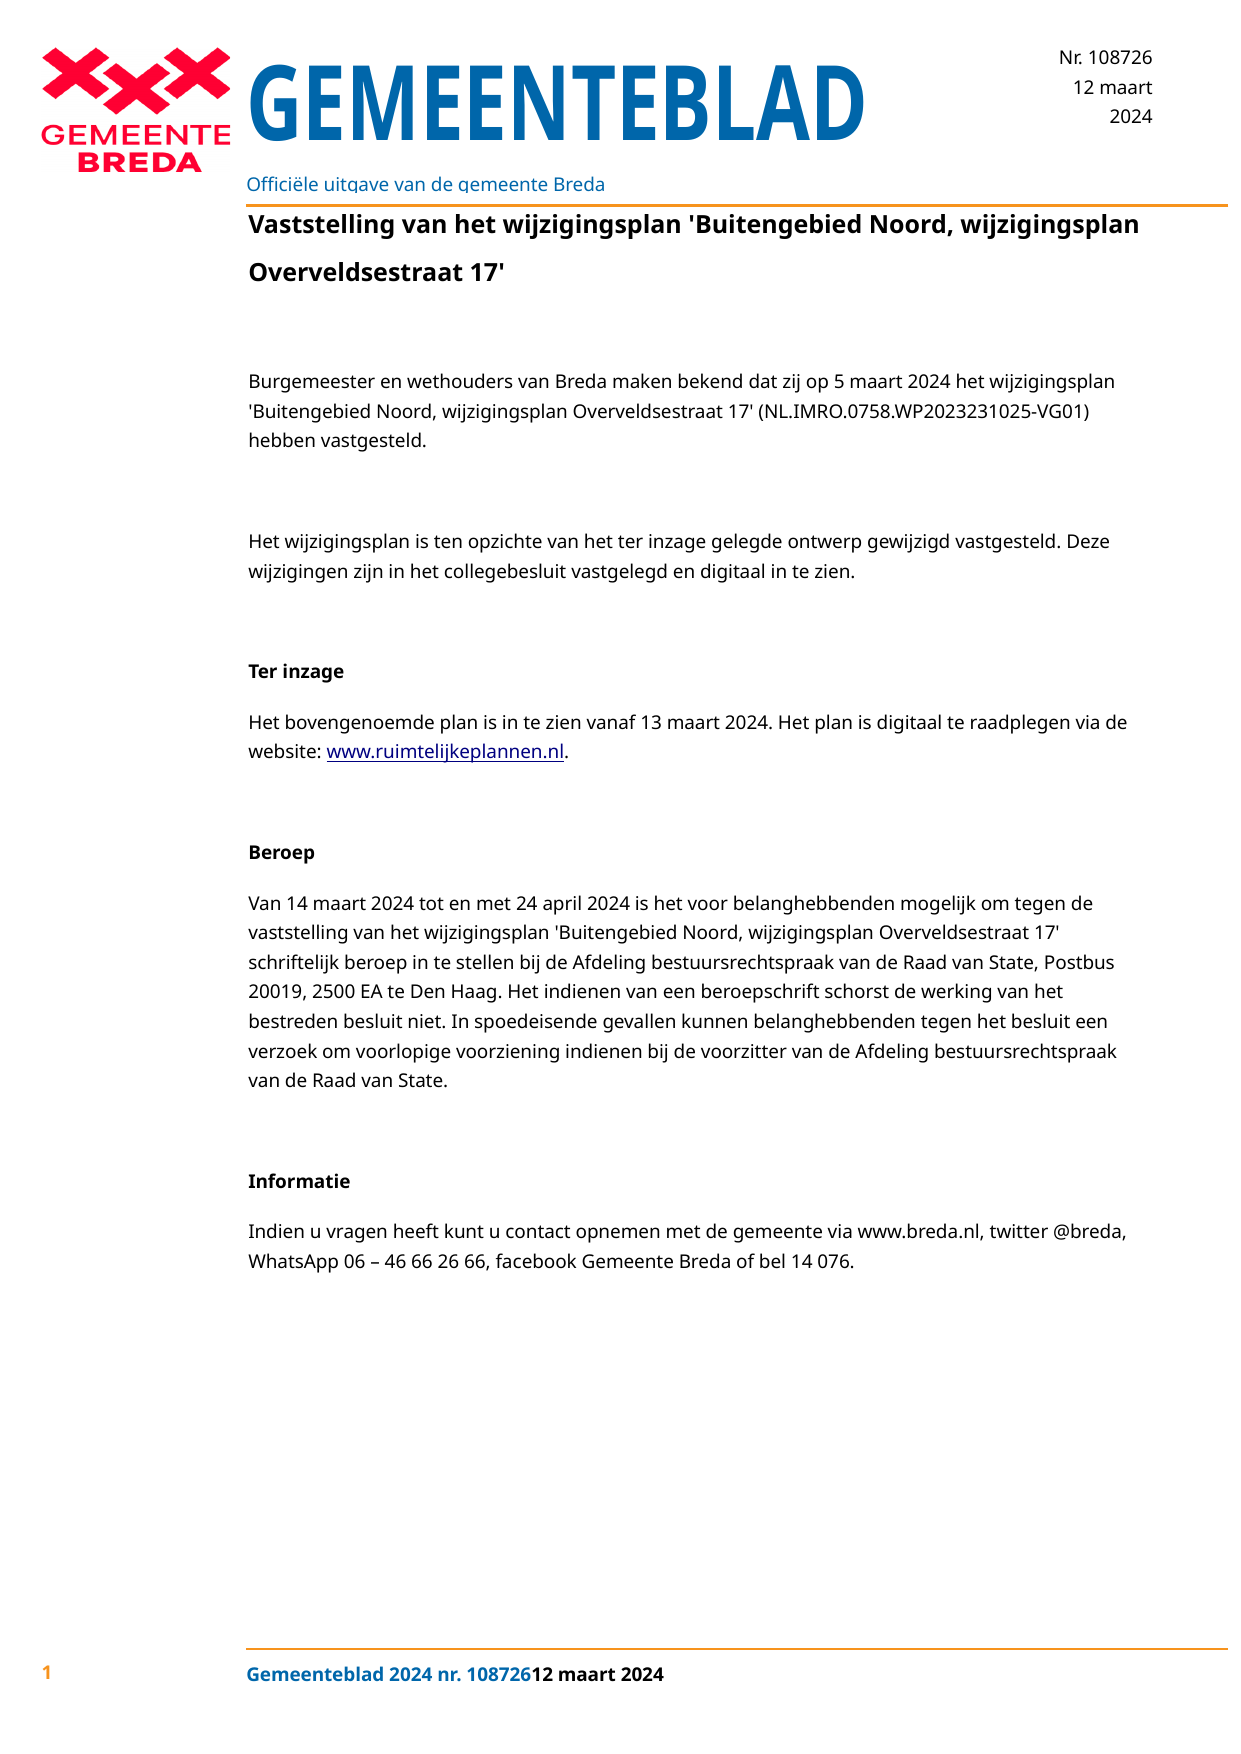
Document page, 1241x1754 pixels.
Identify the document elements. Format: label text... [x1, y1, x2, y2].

text Indien u vragen heeft kunt u contact opnemen met de gemeente via www.breda.nl, twitter @breda, WhatsApp 06 – 46 66 26 66, facebook Gemeente Breda of bel 14 076. [248, 1219, 1152, 1274]
text Beroep [248, 839, 1152, 865]
text Informatie [248, 1168, 1152, 1194]
text Van 14 maart 2024 tot en met 24 april 2024 is het voor belanghebbenden mogelijk om tegen de vaststelling van het wijzigingsplan 'Buitengebied Noord, wijzigingsplan Overveldsestraat 17' schriftelijk beroep in te stellen bij de Afdeling bestuursrechtspraak van de Raad van State, Postbus 20019, 2500 EA te Den Haag. Het indienen van een beroepschrift schorst de werking van het bestreden besluit niet. In spoedeisende gevallen kunnen belanghebbenden tegen het besluit een verzoek om voorlopige voorziening indienen bij de voorzitter van de Afdeling bestuursrechtspraak van de Raad van State. [248, 890, 1152, 1093]
text Het bovengenoemde plan is in te zien vanaf 13 maart 2024. Het plan is digitaal te raadplegen via de website: www.ruimtelijkeplannen.nl. [248, 709, 1152, 764]
text Burgemeester en wethouders van Breda maken bekend dat zij op 5 maart 2024 het wijzigingsplan 'Buitengebied Noord, wijzigingsplan Overveldsestraat 17' (NL.IMRO.0758.WP2023231025-VG01) hebben vastgesteld. [248, 368, 1152, 453]
text Ter inzage [248, 659, 1152, 684]
text Vaststelling van het wijzigingsplan 'Buitengebied Noord, wijzigingsplan Overveldsestraat 17' [248, 207, 1152, 288]
picture [41, 47, 231, 172]
text Het wijzigingsplan is ten opzichte van het ter inzage gelegde ontwerp gewijzigd vastgesteld. Deze wijzigingen zijn in het collegebesluit vastgelegd en digitaal in te zien. [248, 528, 1152, 584]
